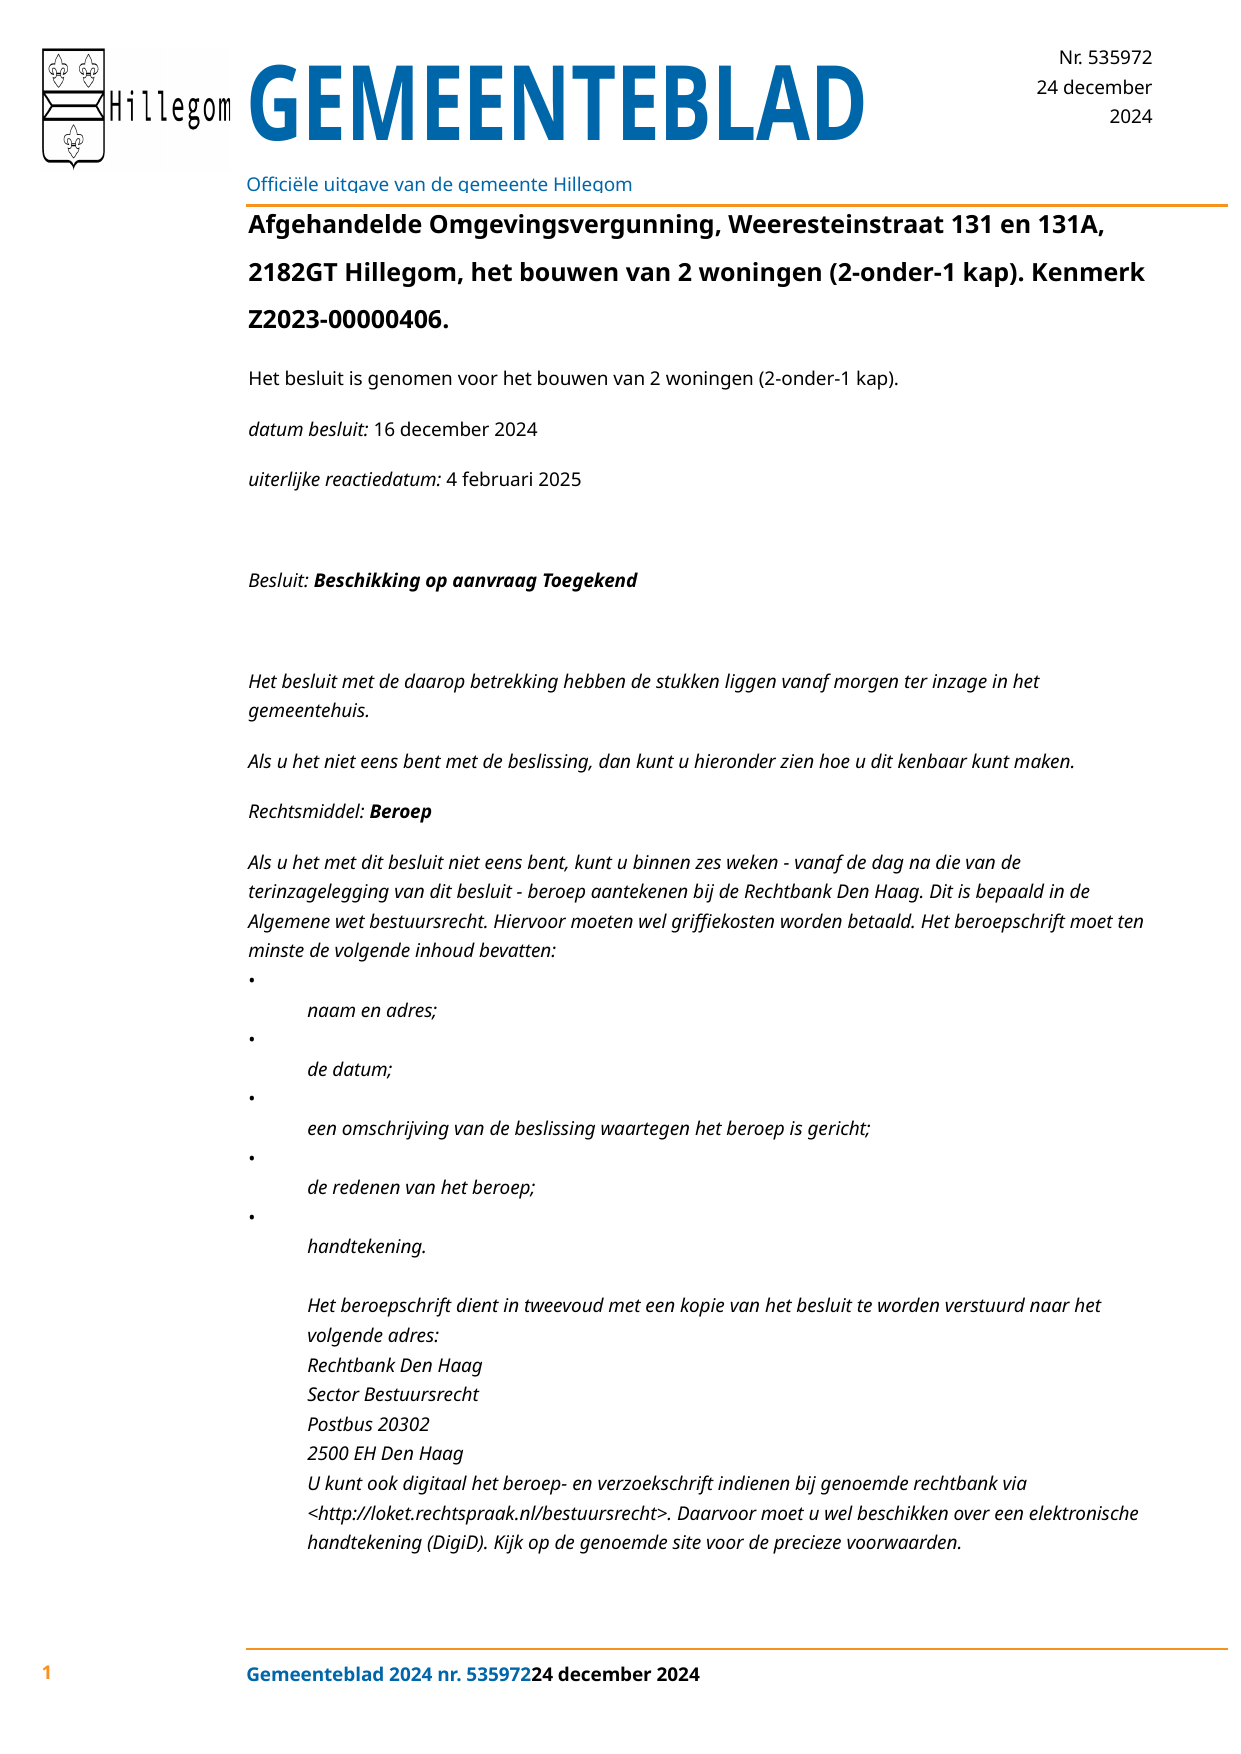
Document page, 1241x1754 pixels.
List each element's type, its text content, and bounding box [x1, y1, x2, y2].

list naam en adres; [248, 997, 1152, 1022]
text Het besluit is genomen voor het bouwen van 2 woningen (2-onder-1 kap). [248, 366, 1152, 391]
list de redenen van het beroep; [248, 1174, 1152, 1200]
list de datum; [248, 1056, 1152, 1082]
text Het besluit met de daarop betrekking hebben de stukken liggen vanaf morgen ter inzage in het gemeentehuis. [248, 668, 1152, 723]
text Besluit: Beschikking op aanvraag Toegekend [248, 567, 1152, 593]
list Postbus 20302 [248, 1411, 1152, 1437]
text Afgehandelde Omgevingsvergunning, Weeresteinstraat 131 en 131A, 2182GT Hillegom, het bouwen van 2 woningen (2-onder-1 kap). Kenmerk Z2023-00000406. [248, 207, 1152, 336]
list handtekening. [248, 1233, 1152, 1259]
list een omschrijving van de beslissing waartegen het beroep is gericht; [248, 1115, 1152, 1141]
picture [41, 47, 231, 172]
text datum besluit: 16 december 2024 [248, 416, 1152, 442]
text uiterlijke reactiedatum: 4 februari 2025 [248, 466, 1152, 492]
text Als u het niet eens bent met de beslissing, dan kunt u hieronder zien hoe u dit kenbaar kunt maken. [248, 748, 1152, 774]
text Rechtsmiddel: Beroep [248, 798, 1152, 824]
text Als u het met dit besluit niet eens bent, kunt u binnen zes weken - vanaf de dag na die van de terinzagelegging van dit besluit - beroep aantekenen bij de Rechtbank Den Haag. Dit is bepaald in de Algemene wet bestuursrecht. Hiervoor moeten wel griffiekosten worden betaald. Het beroepschrift moet ten minste de volgende inhoud bevatten: [248, 849, 1152, 963]
list Het beroepschrift dient in tweevoud met een kopie van het besluit te worden verstuurd naar het volgende adres: [248, 1293, 1152, 1348]
list Sector Bestuursrecht [248, 1381, 1152, 1407]
list 2500 EH Den Haag [248, 1441, 1152, 1466]
list U kunt ook digitaal het beroep- en verzoekschrift indienen bij genoemde rechtbank via <http://loket.rechtspraak.nl/bestuursrecht>. Daarvoor moet u wel beschikken over een elektronische handtekening (DigiD). Kijk op de genoemde site voor de precieze voorwaarden. [248, 1470, 1152, 1555]
list Rechtbank Den Haag [248, 1352, 1152, 1377]
